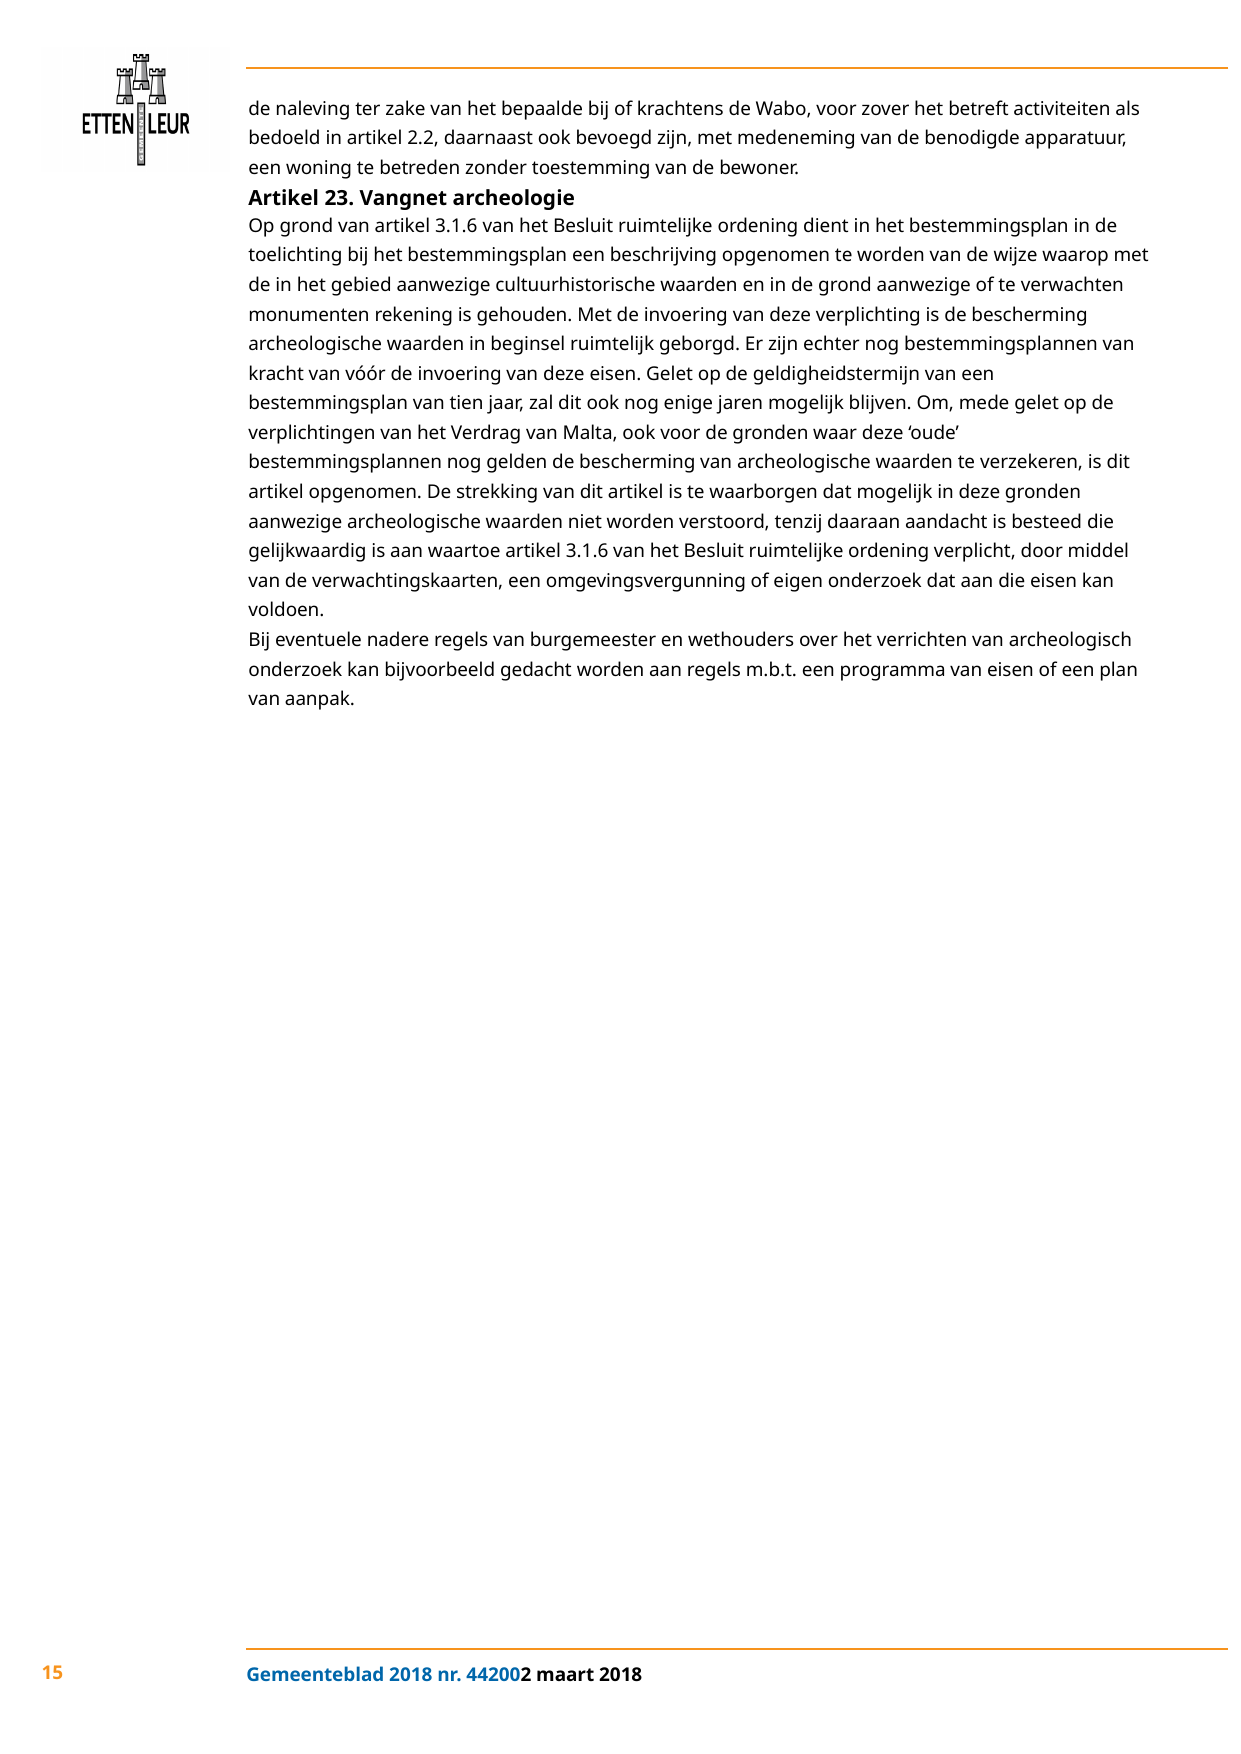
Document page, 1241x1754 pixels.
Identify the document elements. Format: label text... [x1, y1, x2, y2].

text Op grond van artikel 3.1.6 van het Besluit ruimtelijke ordening dient in het bestemmingsplan in de toelichting bij het bestemmingsplan een beschrijving opgenomen te worden van de wijze waarop met de in het gebied aanwezige cultuurhistorische waarden en in de grond aanwezige of te verwachten monumenten rekening is gehouden. Met de invoering van deze verplichting is de bescherming archeologische waarden in beginsel ruimtelijk geborgd. Er zijn echter nog bestemmingsplannen van kracht van vóór de invoering van deze eisen. Gelet op de geldigheidstermijn van een bestemmingsplan van tien jaar, zal dit ook nog enige jaren mogelijk blijven. Om, mede gelet op de verplichtingen van het Verdrag van Malta, ook voor de gronden waar deze ‘oude’ bestemmingsplannen nog gelden de bescherming van archeologische waarden te verzekeren, is dit artikel opgenomen. De strekking van dit artikel is te waarborgen dat mogelijk in deze gronden aanwezige archeologische waarden niet worden verstoord, tenzij daaraan aandacht is besteed die gelijkwaardig is aan waartoe artikel 3.1.6 van het Besluit ruimtelijke ordening verplicht, door middel van de verwachtingskaarten, een omgevingsvergunning of eigen onderzoek dat aan die eisen kan voldoen. [248, 212, 1152, 622]
text Artikel 23. Vangnet archeologie [248, 183, 1152, 212]
text de naleving ter zake van het bepaalde bij of krachtens de Wabo, voor zover het betreft activiteiten als bedoeld in artikel 2.2, daarnaast ook bevoegd zijn, met medeneming van de benodigde apparatuur, een woning te betreden zonder toestemming van de bewoner. [248, 95, 1152, 180]
picture [41, 47, 231, 172]
text Bij eventuele nadere regels van burgemeester en wethouders over het verrichten van archeologisch onderzoek kan bijvoorbeeld gedacht worden aan regels m.b.t. een programma van eisen of een plan van aanpak. [248, 626, 1152, 711]
